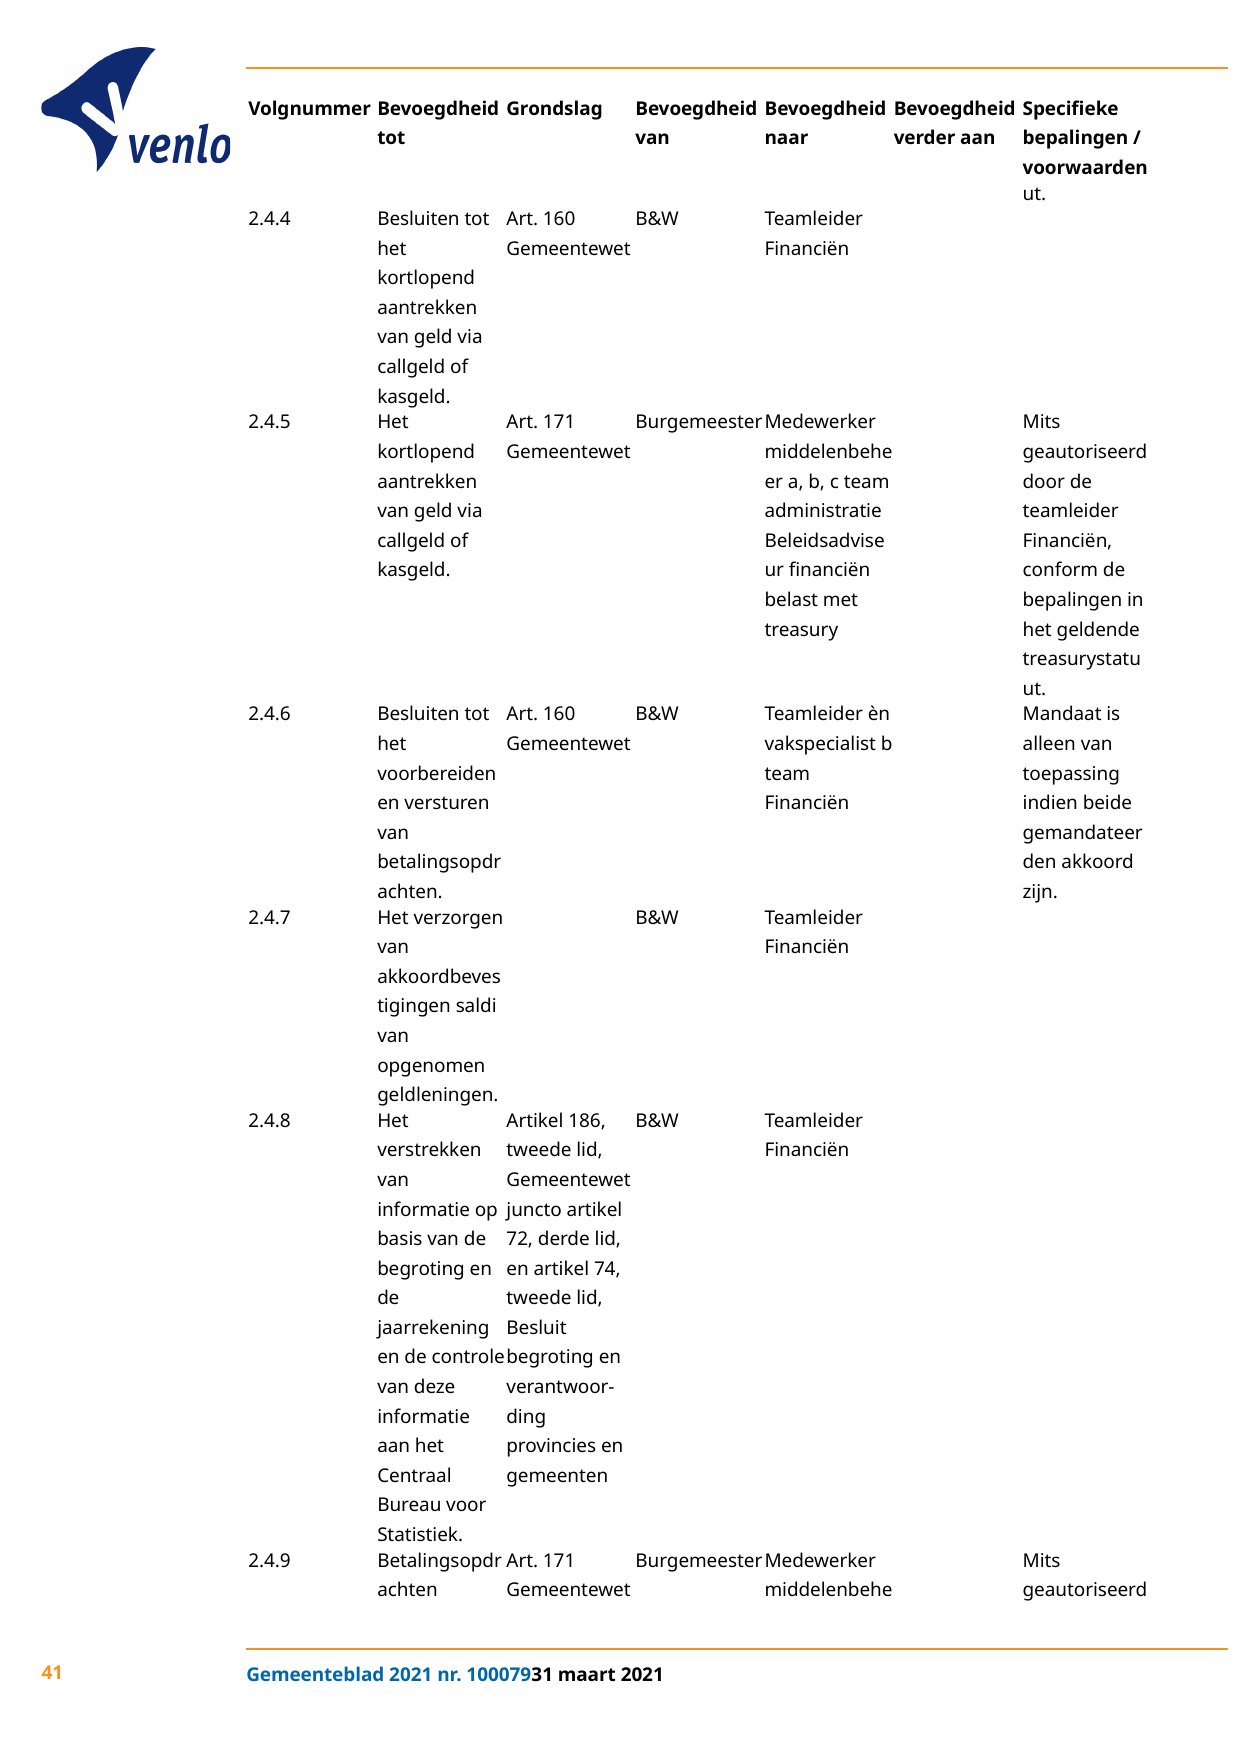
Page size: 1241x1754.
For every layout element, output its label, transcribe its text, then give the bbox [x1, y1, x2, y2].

table_cell Mits geautoriseerd door de teamleider Financiën, conform de bepalingen in het geldende treasurystatuut. [1023, 409, 1152, 701]
table_cell Het verzorgen van akkoordbevestigingen saldi van opgenomen geldleningen. [377, 904, 506, 1107]
table_cell Mandaat is alleen van toepassing indien beide gemandateerden akkoord zijn. [1023, 701, 1152, 904]
table_cell Betalingsopdrachten [377, 1547, 506, 1602]
table_cell [894, 701, 1022, 904]
table_header Bevoegdheid verder aan [894, 95, 1022, 180]
table_cell [894, 1547, 1022, 1602]
table_header Bevoegdheid naar [764, 95, 893, 180]
table_cell Het verstrekken van informatie op basis van de begroting en de jaarrekening en de controle van deze informatie aan het Centraal Bureau voor Statistiek. [377, 1107, 506, 1547]
table_cell 2.4.5 [248, 409, 377, 701]
table_cell Besluiten tot het kortlopend aantrekken van geld via callgeld of kasgeld. [377, 205, 506, 409]
table_cell 2.4.6 [248, 701, 377, 904]
table_cell [506, 180, 635, 205]
table_header Specifieke bepalingen / voorwaarden [1023, 95, 1152, 180]
table_cell 2.4.9 [248, 1547, 377, 1602]
table_cell Art. 160 Gemeentewet [506, 701, 635, 904]
table_cell [377, 180, 506, 205]
table_cell [894, 205, 1022, 409]
table_cell Burgemeester [635, 1547, 764, 1602]
table_cell 2.4.4 [248, 205, 377, 409]
table_header Grondslag [506, 95, 635, 180]
table_cell B&W [635, 904, 764, 1107]
table_cell Art. 171 Gemeentewet [506, 1547, 635, 1602]
table_cell 2.4.7 [248, 904, 377, 1107]
table_cell Teamleider Financiën [764, 904, 893, 1107]
table_cell Mits geautoriseerd [1023, 1547, 1152, 1602]
table_cell B&W [635, 205, 764, 409]
table_cell Het kortlopend aantrekken van geld via callgeld of kasgeld. [377, 409, 506, 701]
table_cell [894, 904, 1022, 1107]
table_cell B&W [635, 701, 764, 904]
table_cell B&W [635, 1107, 764, 1547]
table_cell [248, 180, 377, 205]
table_cell [894, 180, 1022, 205]
table_cell Medewerker middelenbehe [764, 1547, 893, 1602]
table_cell ut. [1023, 180, 1152, 205]
table_header Bevoegdheid tot [377, 95, 506, 180]
table_cell [1023, 1107, 1152, 1547]
table_header Volgnummer [248, 95, 377, 180]
table_cell [764, 180, 893, 205]
table_cell Burgemeester [635, 409, 764, 701]
table_cell 2.4.8 [248, 1107, 377, 1547]
table_cell Teamleider èn vakspecialist b team Financiën [764, 701, 893, 904]
table_cell Art. 171 Gemeentewet [506, 409, 635, 701]
table_cell [635, 180, 764, 205]
picture [41, 47, 231, 172]
table_cell [1023, 904, 1152, 1107]
table_cell [1023, 205, 1152, 409]
table_cell Besluiten tot het voorbereiden en versturen van betalingsopdrachten. [377, 701, 506, 904]
table_header Bevoegdheid van [635, 95, 764, 180]
table_cell Artikel 186, tweede lid, Gemeentewet juncto artikel 72, derde lid, en artikel 74, tweede lid, Besluit begroting en verantwoor-ding provincies en gemeenten [506, 1107, 635, 1547]
table_cell Teamleider Financiën [764, 1107, 893, 1547]
table_cell [894, 409, 1022, 701]
table_cell Teamleider Financiën [764, 205, 893, 409]
table_cell Art. 160 Gemeentewet [506, 205, 635, 409]
table_cell Medewerker middelenbeheer a, b, c team administratie Beleidsadviseur financiën belast met treasury [764, 409, 893, 701]
table_cell [506, 904, 635, 1107]
table_cell [894, 1107, 1022, 1547]
